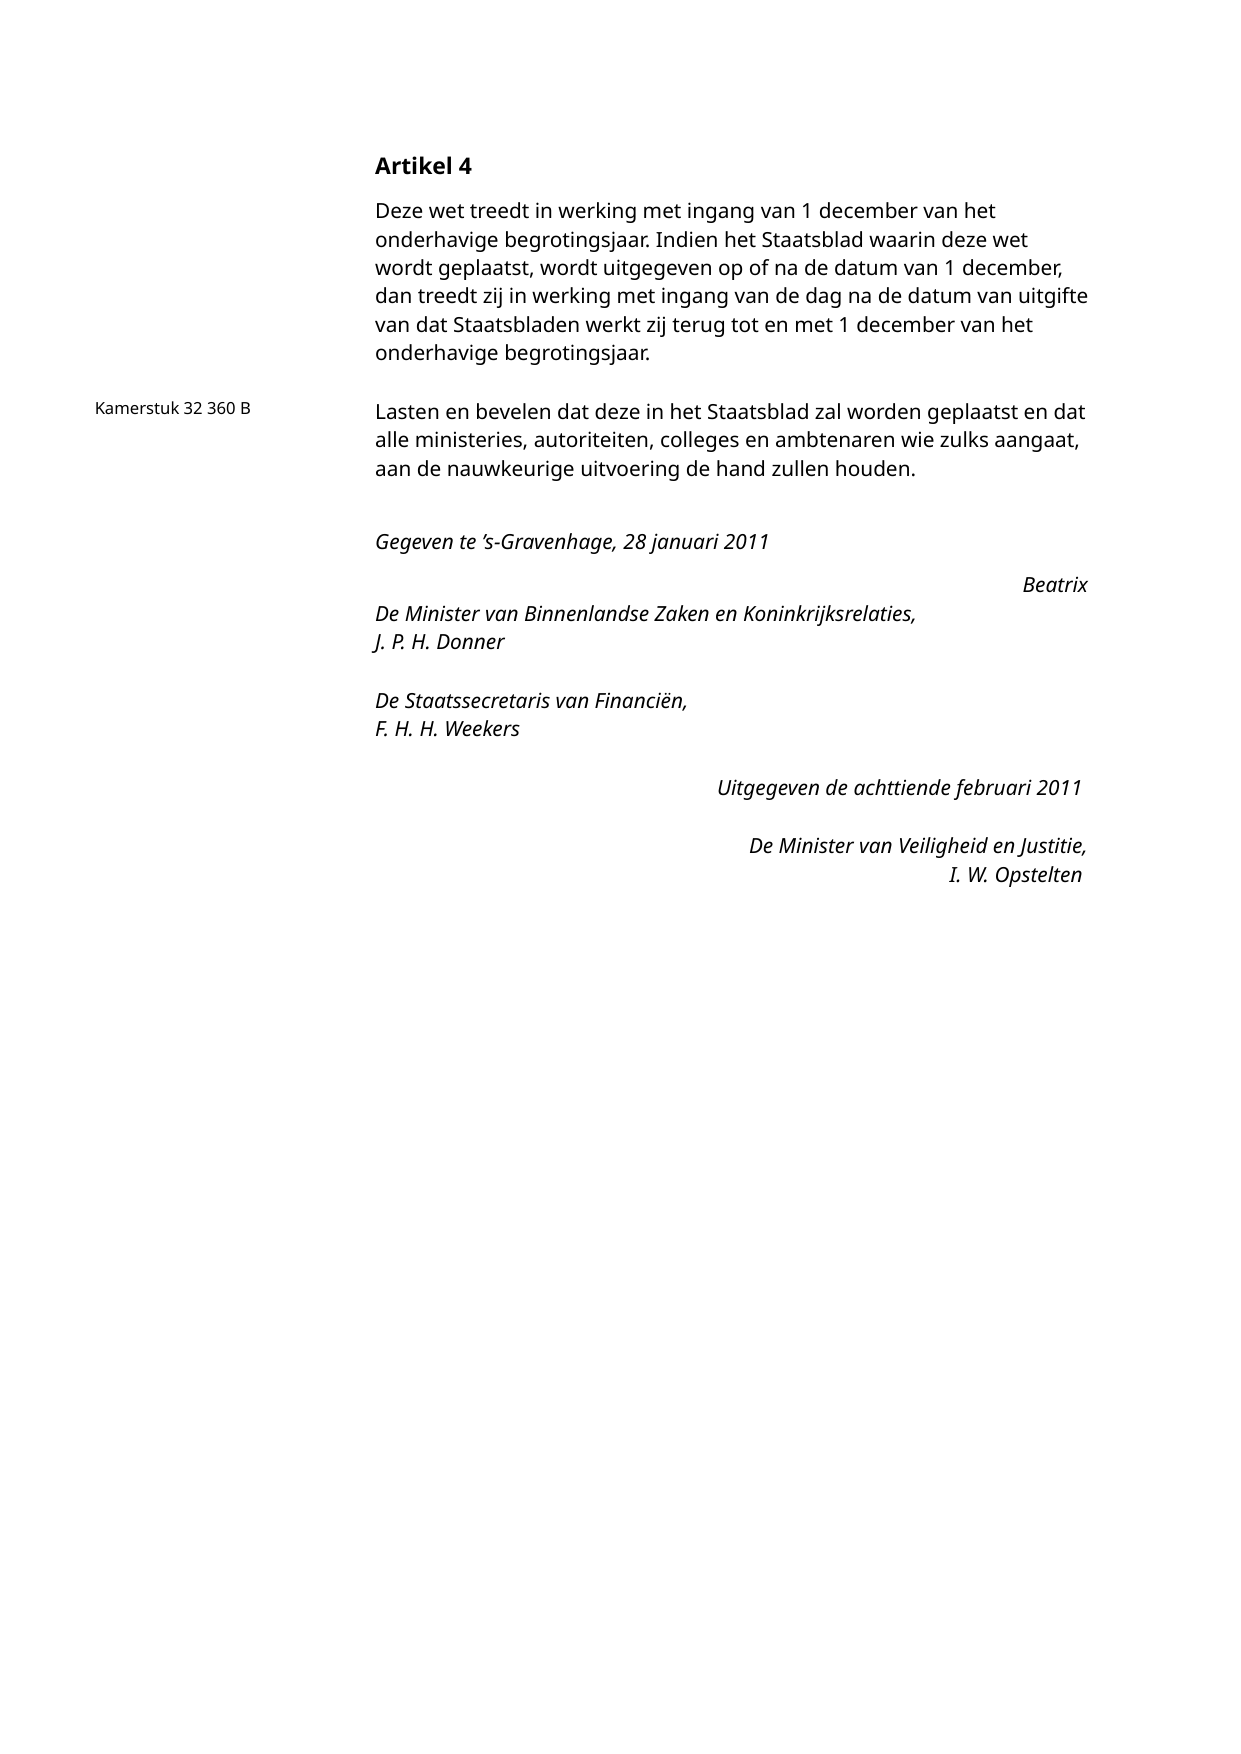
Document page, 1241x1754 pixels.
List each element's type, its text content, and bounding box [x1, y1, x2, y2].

text I. W. Opstelten [375, 860, 1090, 888]
text De Minister van Veiligheid en Justitie, [375, 831, 1090, 860]
text J. P. H. Donner [375, 627, 1090, 656]
text Uitgegeven de achttiende februari 2011 [375, 773, 1090, 801]
text F. H. H. Weekers [375, 714, 1090, 743]
text Gegeven te ’s-Gravenhage, 28 januari 2011 [375, 527, 1090, 556]
text De Minister van Binnenlandse Zaken en Koninkrijksrelaties, [375, 599, 1090, 627]
text Deze wet treedt in werking met ingang van 1 december van het onderhavige begrotingsjaar. Indien het Staatsblad waarin deze wet wordt geplaatst, wordt uitgegeven op of na de datum van 1 december, dan treedt zij in werking met ingang van de dag na de datum van uitgifte van dat Staatsbladen werkt zij terug tot en met 1 december van het onderhavige begrotingsjaar. [375, 196, 1090, 367]
subtitle Artikel 4 [375, 150, 1090, 181]
text De Staatssecretaris van Financiën, [375, 686, 1090, 714]
text Beatrix [375, 571, 1090, 599]
text Lasten en bevelen dat deze in het Staatsblad zal worden geplaatst en dat alle ministeries, autoriteiten, colleges en ambtenaren wie zulks aangaat, aan de nauwkeurige uitvoering de hand zullen houden. [375, 397, 1090, 482]
text Kamerstuk 32 360 B [94, 397, 328, 419]
